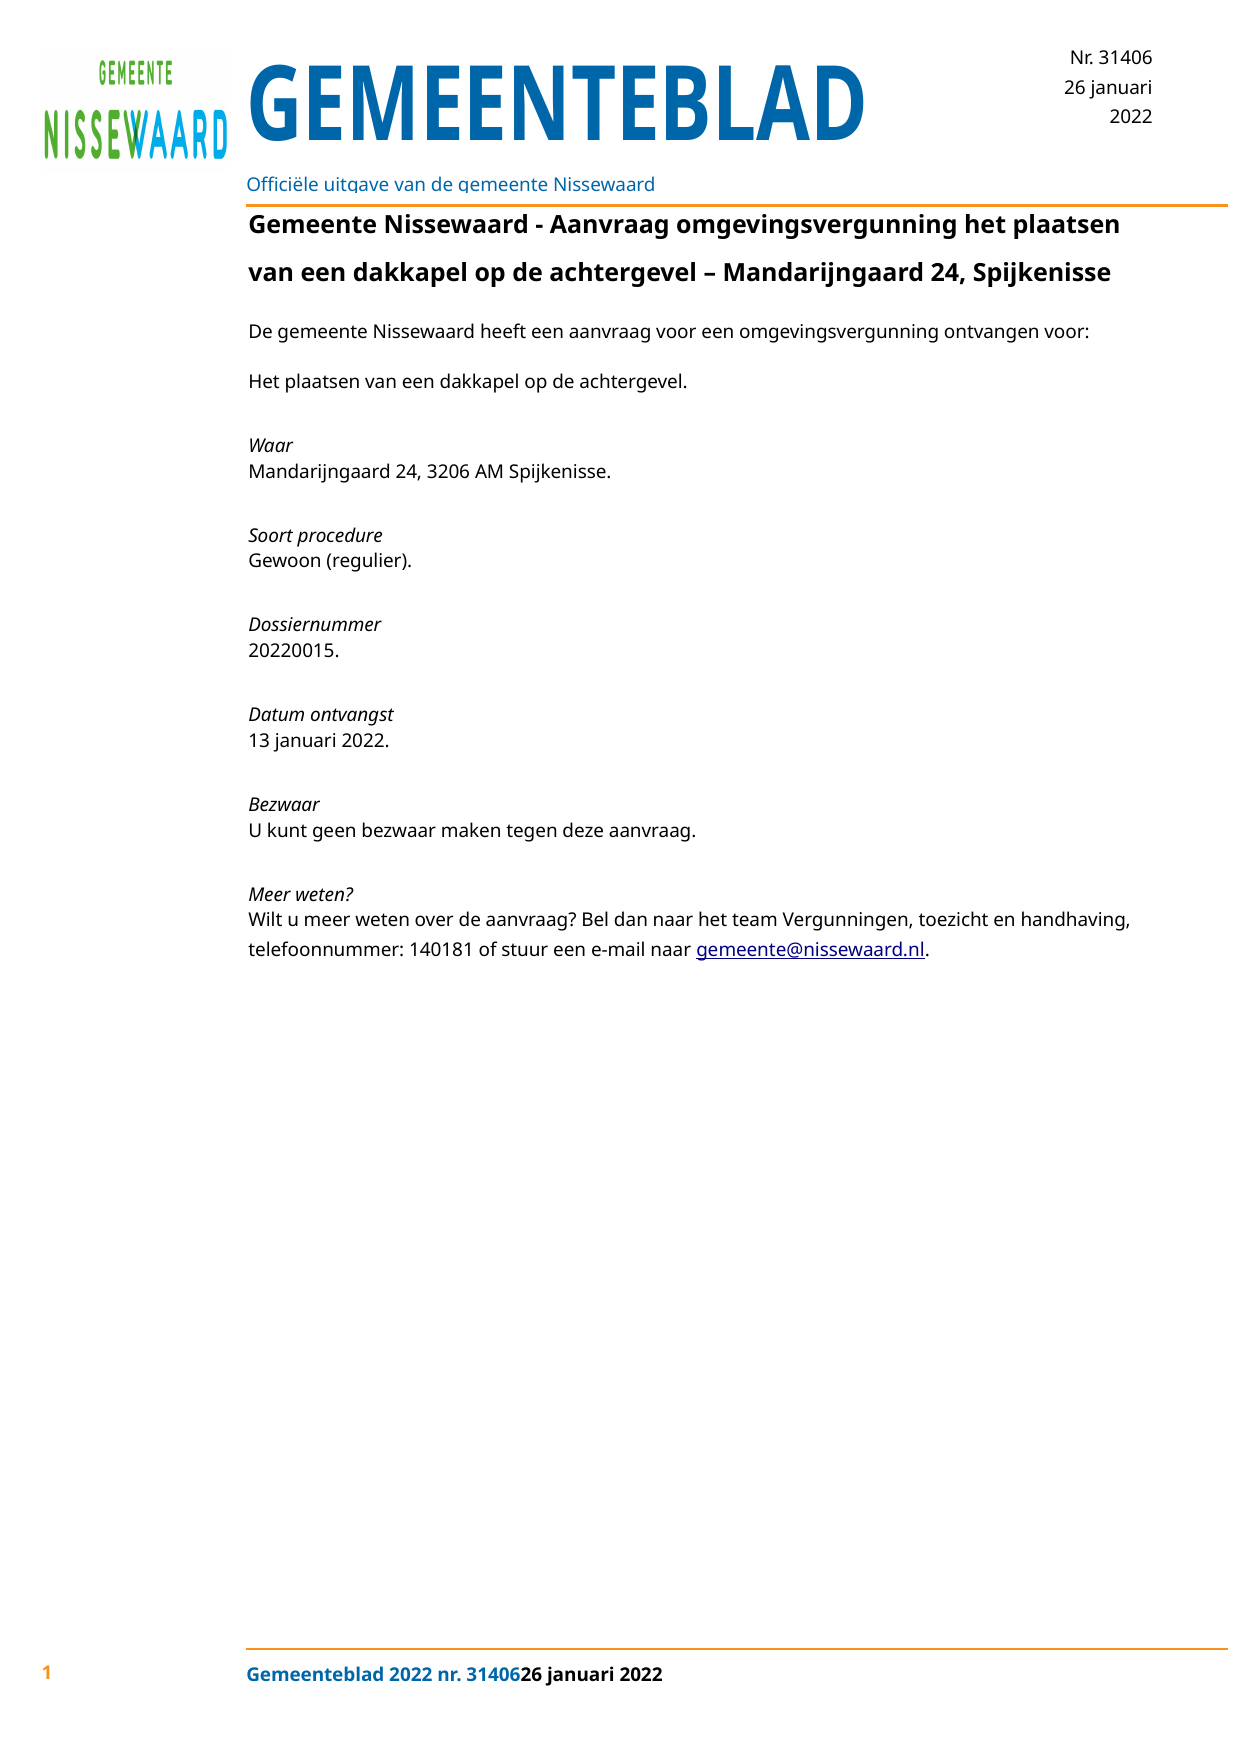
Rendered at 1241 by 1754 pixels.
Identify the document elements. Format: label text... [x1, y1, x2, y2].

text Het plaatsen van een dakkapel op de achtergevel. [248, 368, 1152, 394]
text Waar [248, 432, 1152, 458]
text Wilt u meer weten over de aanvraag? Bel dan naar het team Vergunningen, toezicht en handhaving, telefoonnummer: 140181 of stuur een e-mail naar gemeente@nissewaard.nl. [248, 906, 1152, 962]
text 20220015. [248, 637, 1152, 663]
text U kunt geen bezwaar maken tegen deze aanvraag. [248, 817, 1152, 842]
text 13 januari 2022. [248, 727, 1152, 753]
text Gewoon (regulier). [248, 548, 1152, 573]
text Mandarijngaard 24, 3206 AM Spijkenisse. [248, 458, 1152, 484]
text Bezwaar [248, 791, 1152, 817]
text Dossiernummer [248, 612, 1152, 637]
text Datum ontvangst [248, 701, 1152, 727]
picture [41, 47, 231, 172]
text Soort procedure [248, 522, 1152, 548]
text De gemeente Nissewaard heeft een aanvraag voor een omgevingsvergunning ontvangen voor: [248, 318, 1152, 344]
text Gemeente Nissewaard - Aanvraag omgevingsvergunning het plaatsen van een dakkapel op de achtergevel – Mandarijngaard 24, Spijkenisse [248, 207, 1152, 288]
text Meer weten? [248, 881, 1152, 906]
